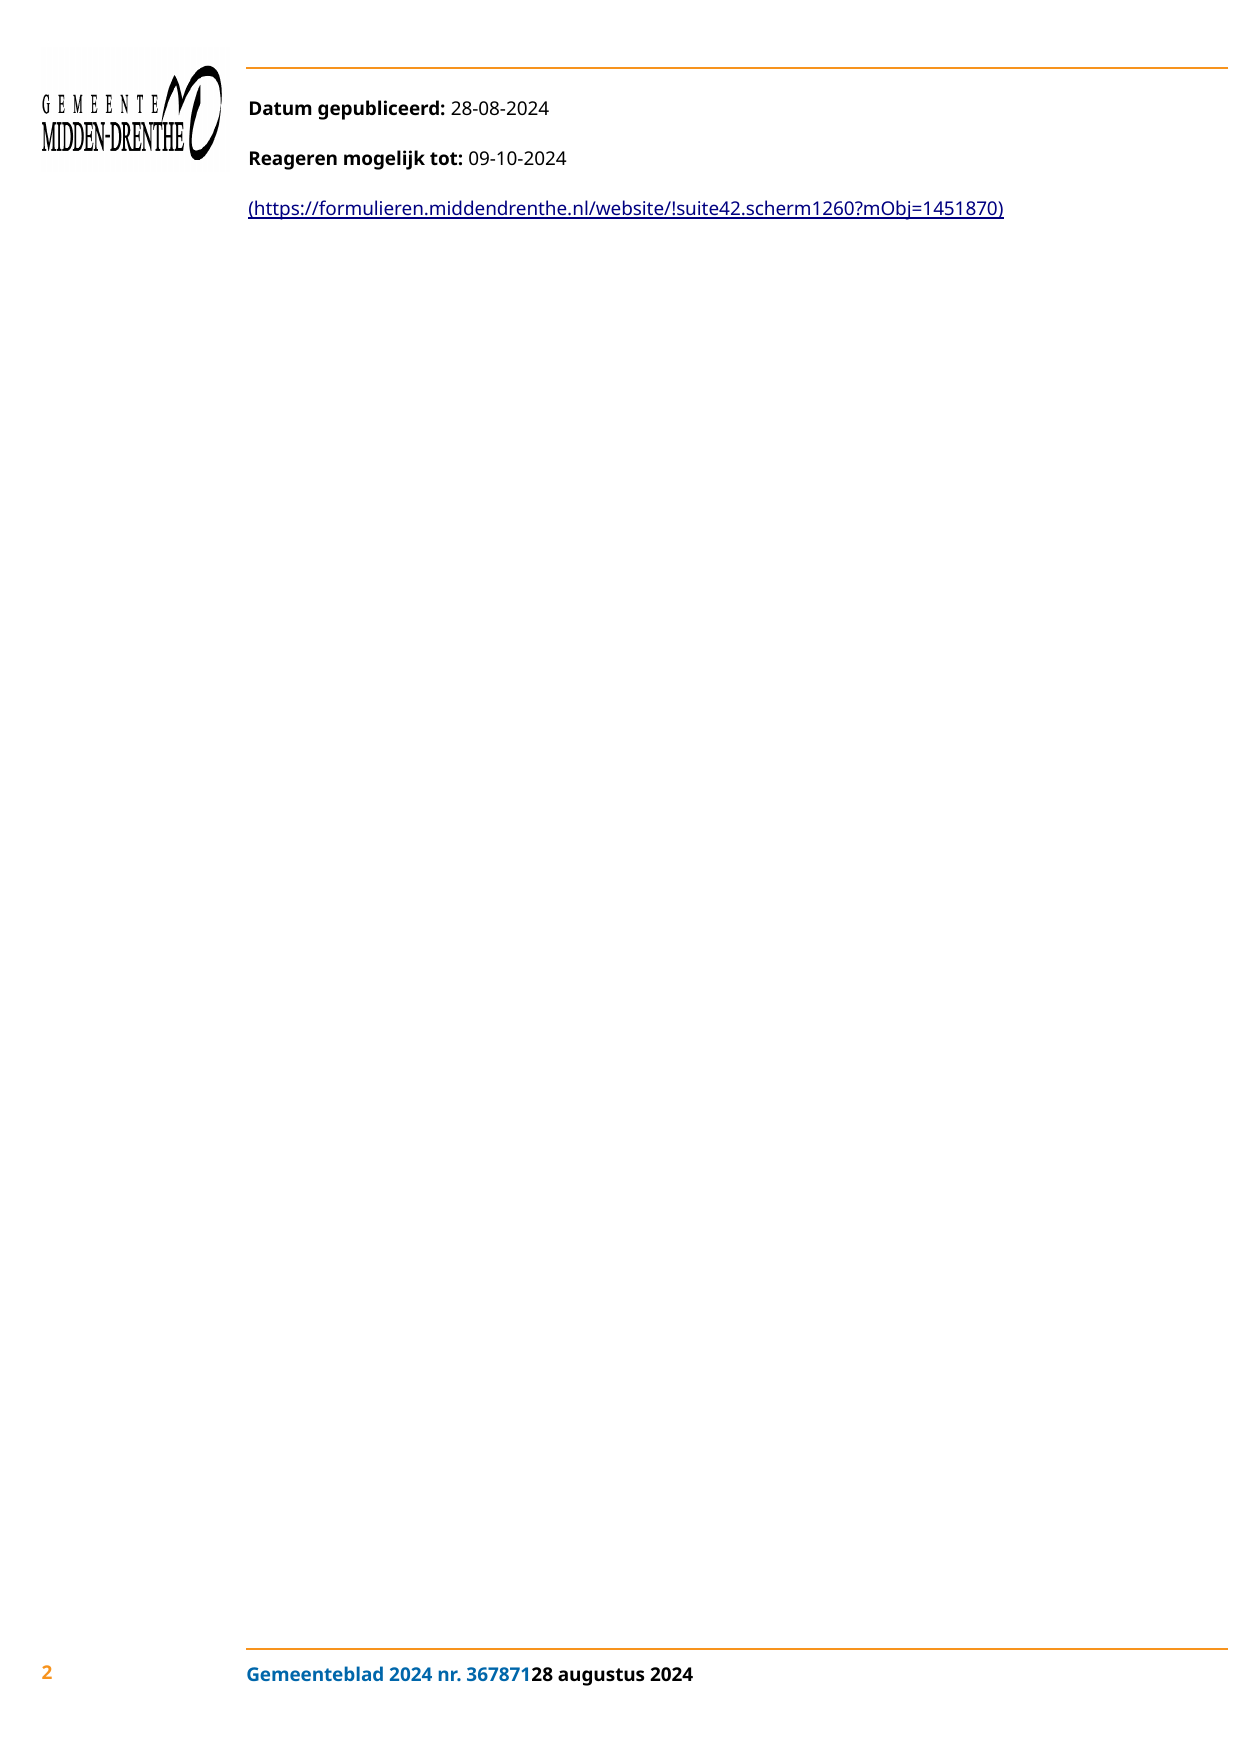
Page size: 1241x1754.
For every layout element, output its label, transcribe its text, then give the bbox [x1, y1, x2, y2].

text Datum gepubliceerd: 28-08-2024 [248, 95, 1152, 121]
picture [41, 47, 231, 172]
text Reageren mogelijk tot: 09-10-2024 [248, 145, 1152, 171]
text (https://formulieren.middendrenthe.nl/website/!suite42.scherm1260?mObj=1451870) [248, 196, 1152, 221]
